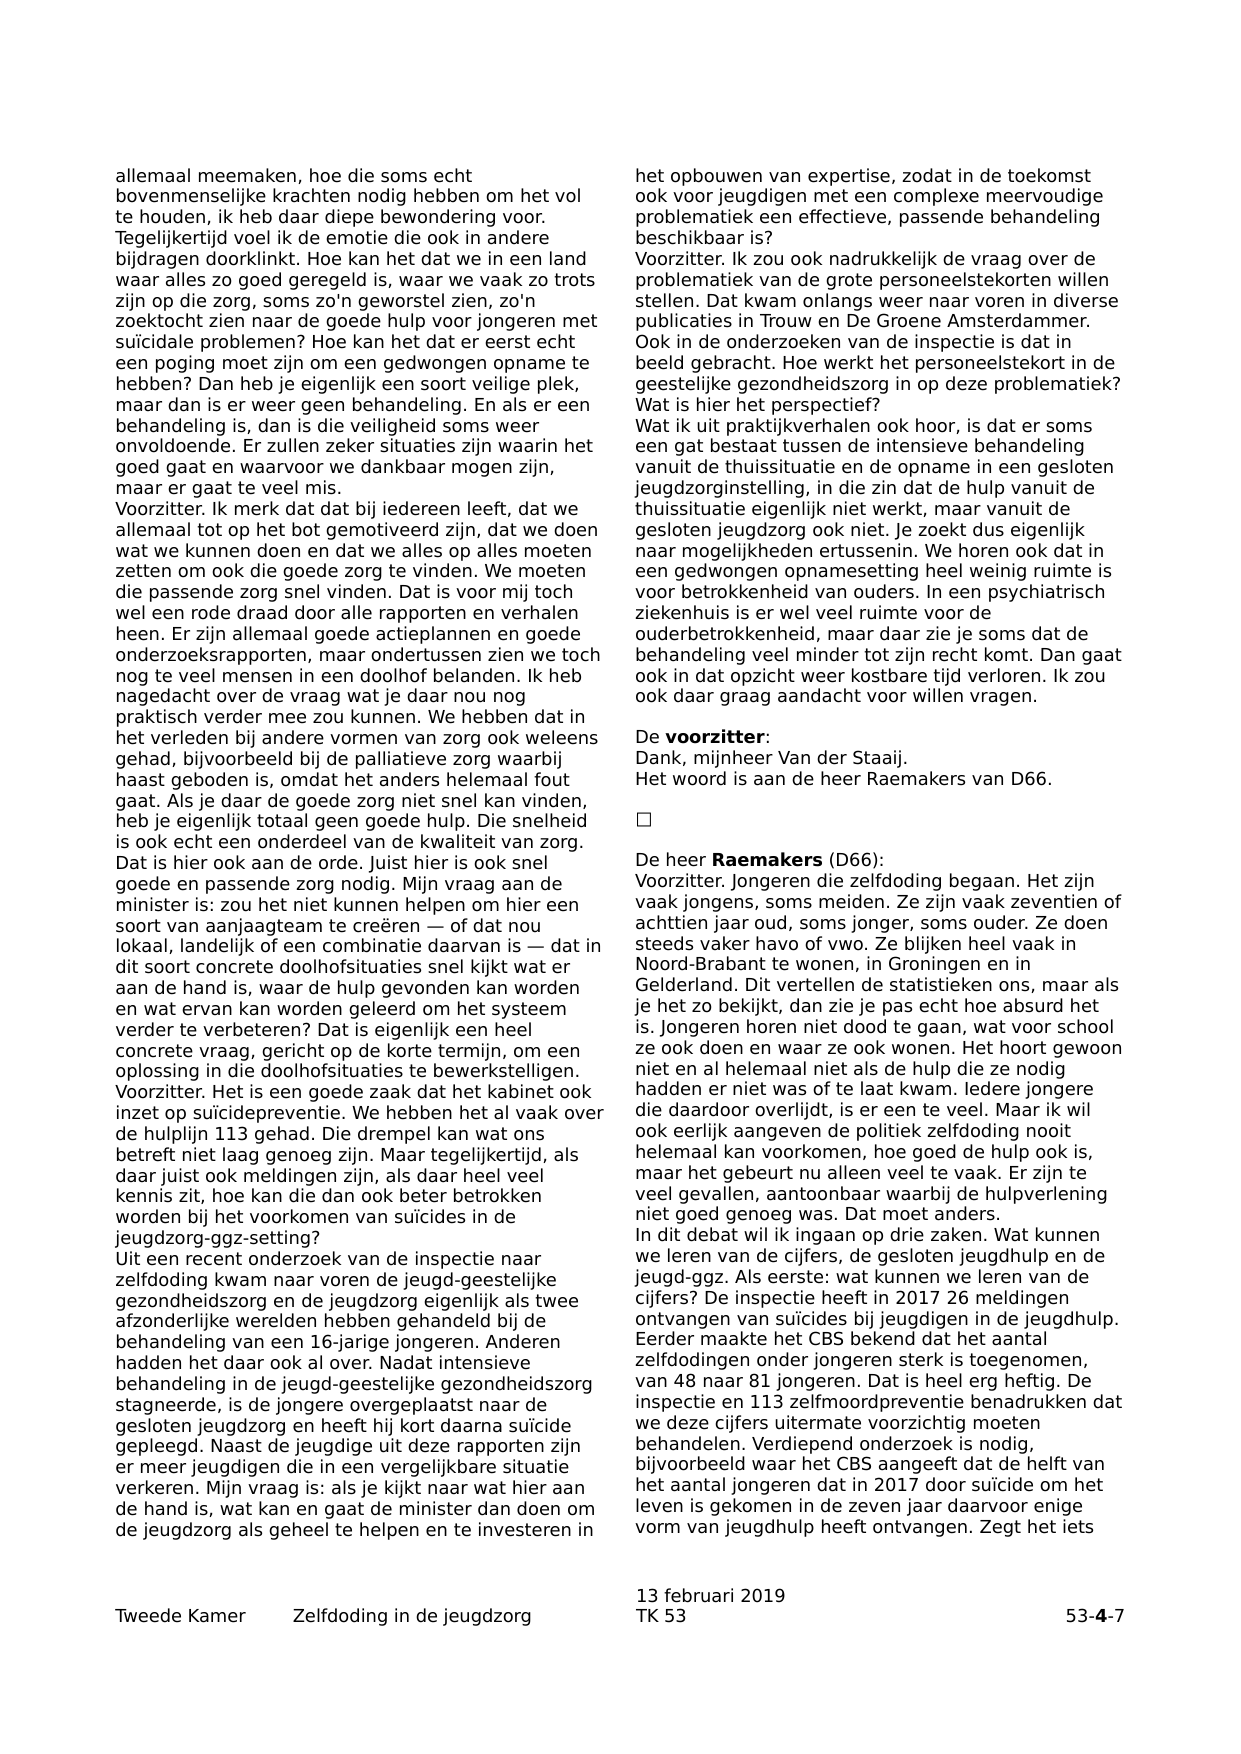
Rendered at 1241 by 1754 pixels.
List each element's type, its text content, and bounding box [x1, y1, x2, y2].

text het opbouwen van expertise, zodat in de toekomst ook voor jeugdigen met een complexe meervoudige problematiek een effectieve, passende behandeling beschikbaar is? [635, 165, 1125, 249]
text De heer Raemakers (D66): [635, 850, 1125, 871]
text Voorzitter. Het is een goede zaak dat het kabinet ook inzet op suïcidepreventie. We hebben het al vaak over de hulplijn 113 gehad. Die drempel kan wat ons betreft niet laag genoeg zijn. Maar tegelijkertijd, als daar juist ook meldingen zijn, als daar heel veel kennis zit, hoe kan die dan ook beter betrokken worden bij het voorkomen van suïcides in de jeugdzorg-ggz-setting? [115, 1082, 605, 1249]
text Voorzitter. Jongeren die zelfdoding begaan. Het zijn vaak jongens, soms meiden. Ze zijn vaak zeventien of achttien jaar oud, soms jonger, soms ouder. Ze doen steeds vaker havo of vwo. Ze blijken heel vaak in Noord-Brabant te wonen, in Groningen en in Gelderland. Dit vertellen de statistieken ons, maar als je het zo bekijkt, dan zie je pas echt hoe absurd het is. Jongeren horen niet dood te gaan, wat voor school ze ook doen en waar ze ook wonen. Het hoort gewoon niet en al helemaal niet als de hulp die ze nodig hadden er niet was of te laat kwam. Iedere jongere die daardoor overlijdt, is er een te veel. Maar ik wil ook eerlijk aangeven de politiek zelfdoding nooit helemaal kan voorkomen, hoe goed de hulp ook is, maar het gebeurt nu alleen veel te vaak. Er zijn te veel gevallen, aantoonbaar waarbij de hulpverlening niet goed genoeg was. Dat moet anders. [635, 871, 1125, 1225]
text ⬜ [635, 809, 1125, 830]
text De voorzitter: [635, 727, 1125, 748]
text In dit debat wil ik ingaan op drie zaken. Wat kunnen we leren van de cijfers, de gesloten jeugdhulp en de jeugd-ggz. Als eerste: wat kunnen we leren van de cijfers? De inspectie heeft in 2017 26 meldingen ontvangen van suïcides bij jeugdigen in de jeugdhulp. Eerder maakte het CBS bekend dat het aantal zelfdodingen onder jongeren sterk is toegenomen, van 48 naar 81 jongeren. Dat is heel erg heftig. De inspectie en 113 zelfmoordpreventie benadrukken dat we deze cijfers uitermate voorzichtig moeten behandelen. Verdiepend onderzoek is nodig, bijvoorbeeld waar het CBS aangeeft dat de helft van het aantal jongeren dat in 2017 door suïcide om het leven is gekomen in de zeven jaar daarvoor enige vorm van jeugdhulp heeft ontvangen. Zegt het iets [635, 1225, 1125, 1537]
text Tegelijkertijd voel ik de emotie die ook in andere bijdragen doorklinkt. Hoe kan het dat we in een land waar alles zo goed geregeld is, waar we vaak zo trots zijn op die zorg, soms zo'n geworstel zien, zo'n zoektocht zien naar de goede hulp voor jongeren met suïcidale problemen? Hoe kan het dat er eerst echt een poging moet zijn om een gedwongen opname te hebben? Dan heb je eigenlijk een soort veilige plek, maar dan is er weer geen behandeling. En als er een behandeling is, dan is die veiligheid soms weer onvoldoende. Er zullen zeker situaties zijn waarin het goed gaat en waarvoor we dankbaar mogen zijn, maar er gaat te veel mis. [115, 228, 605, 499]
text allemaal meemaken, hoe die soms echt bovenmenselijke krachten nodig hebben om het vol te houden, ik heb daar diepe bewondering voor. [115, 165, 605, 228]
text Dank, mijnheer Van der Staaij. [635, 748, 1125, 768]
text Voorzitter. Ik merk dat dat bij iedereen leeft, dat we allemaal tot op het bot gemotiveerd zijn, dat we doen wat we kunnen doen en dat we alles op alles moeten zetten om ook die goede zorg te vinden. We moeten die passende zorg snel vinden. Dat is voor mij toch wel een rode draad door alle rapporten en verhalen heen. Er zijn allemaal goede actieplannen en goede onderzoeksrapporten, maar ondertussen zien we toch nog te veel mensen in een doolhof belanden. Ik heb nagedacht over de vraag wat je daar nou nog praktisch verder mee zou kunnen. We hebben dat in het verleden bij andere vormen van zorg ook weleens gehad, bijvoorbeeld bij de palliatieve zorg waarbij haast geboden is, omdat het anders helemaal fout gaat. Als je daar de goede zorg niet snel kan vinden, heb je eigenlijk totaal geen goede hulp. Die snelheid is ook echt een onderdeel van de kwaliteit van zorg. Dat is hier ook aan de orde. Juist hier is ook snel goede en passende zorg nodig. Mijn vraag aan de minister is: zou het niet kunnen helpen om hier een soort van aanjaagteam te creëren — of dat nou lokaal, landelijk of een combinatie daarvan is — dat in dit soort concrete doolhofsituaties snel kijkt wat er aan de hand is, waar de hulp gevonden kan worden en wat ervan kan worden geleerd om het systeem verder te verbeteren? Dat is eigenlijk een heel concrete vraag, gericht op de korte termijn, om een oplossing in die doolhofsituaties te bewerkstelligen. [115, 499, 605, 1082]
text Wat ik uit praktijkverhalen ook hoor, is dat er soms een gat bestaat tussen de intensieve behandeling vanuit de thuissituatie en de opname in een gesloten jeugdzorginstelling, in die zin dat de hulp vanuit de thuissituatie eigenlijk niet werkt, maar vanuit de gesloten jeugdzorg ook niet. Je zoekt dus eigenlijk naar mogelijkheden ertussenin. We horen ook dat in een gedwongen opnamesetting heel weinig ruimte is voor betrokkenheid van ouders. In een psychiatrisch ziekenhuis is er wel veel ruimte voor de ouderbetrokkenheid, maar daar zie je soms dat de behandeling veel minder tot zijn recht komt. Dan gaat ook in dat opzicht weer kostbare tijd verloren. Ik zou ook daar graag aandacht voor willen vragen. [635, 415, 1125, 707]
text Het woord is aan de heer Raemakers van D66. [635, 768, 1125, 789]
text Uit een recent onderzoek van de inspectie naar zelfdoding kwam naar voren de jeugd-geestelijke gezondheidszorg en de jeugdzorg eigenlijk als twee afzonderlijke werelden hebben gehandeld bij de behandeling van een 16-jarige jongeren. Anderen hadden het daar ook al over. Nadat intensieve behandeling in de jeugd-geestelijke gezondheidszorg stagneerde, is de jongere overgeplaatst naar de gesloten jeugdzorg en heeft hij kort daarna suïcide gepleegd. Naast de jeugdige uit deze rapporten zijn er meer jeugdigen die in een vergelijkbare situatie verkeren. Mijn vraag is: als je kijkt naar wat hier aan de hand is, wat kan en gaat de minister dan doen om de jeugdzorg als geheel te helpen en te investeren in [115, 1249, 605, 1540]
text Voorzitter. Ik zou ook nadrukkelijk de vraag over de problematiek van de grote personeelstekorten willen stellen. Dat kwam onlangs weer naar voren in diverse publicaties in Trouw en De Groene Amsterdammer. Ook in de onderzoeken van de inspectie is dat in beeld gebracht. Hoe werkt het personeelstekort in de geestelijke gezondheidszorg in op deze problematiek? Wat is hier het perspectief? [635, 249, 1125, 415]
